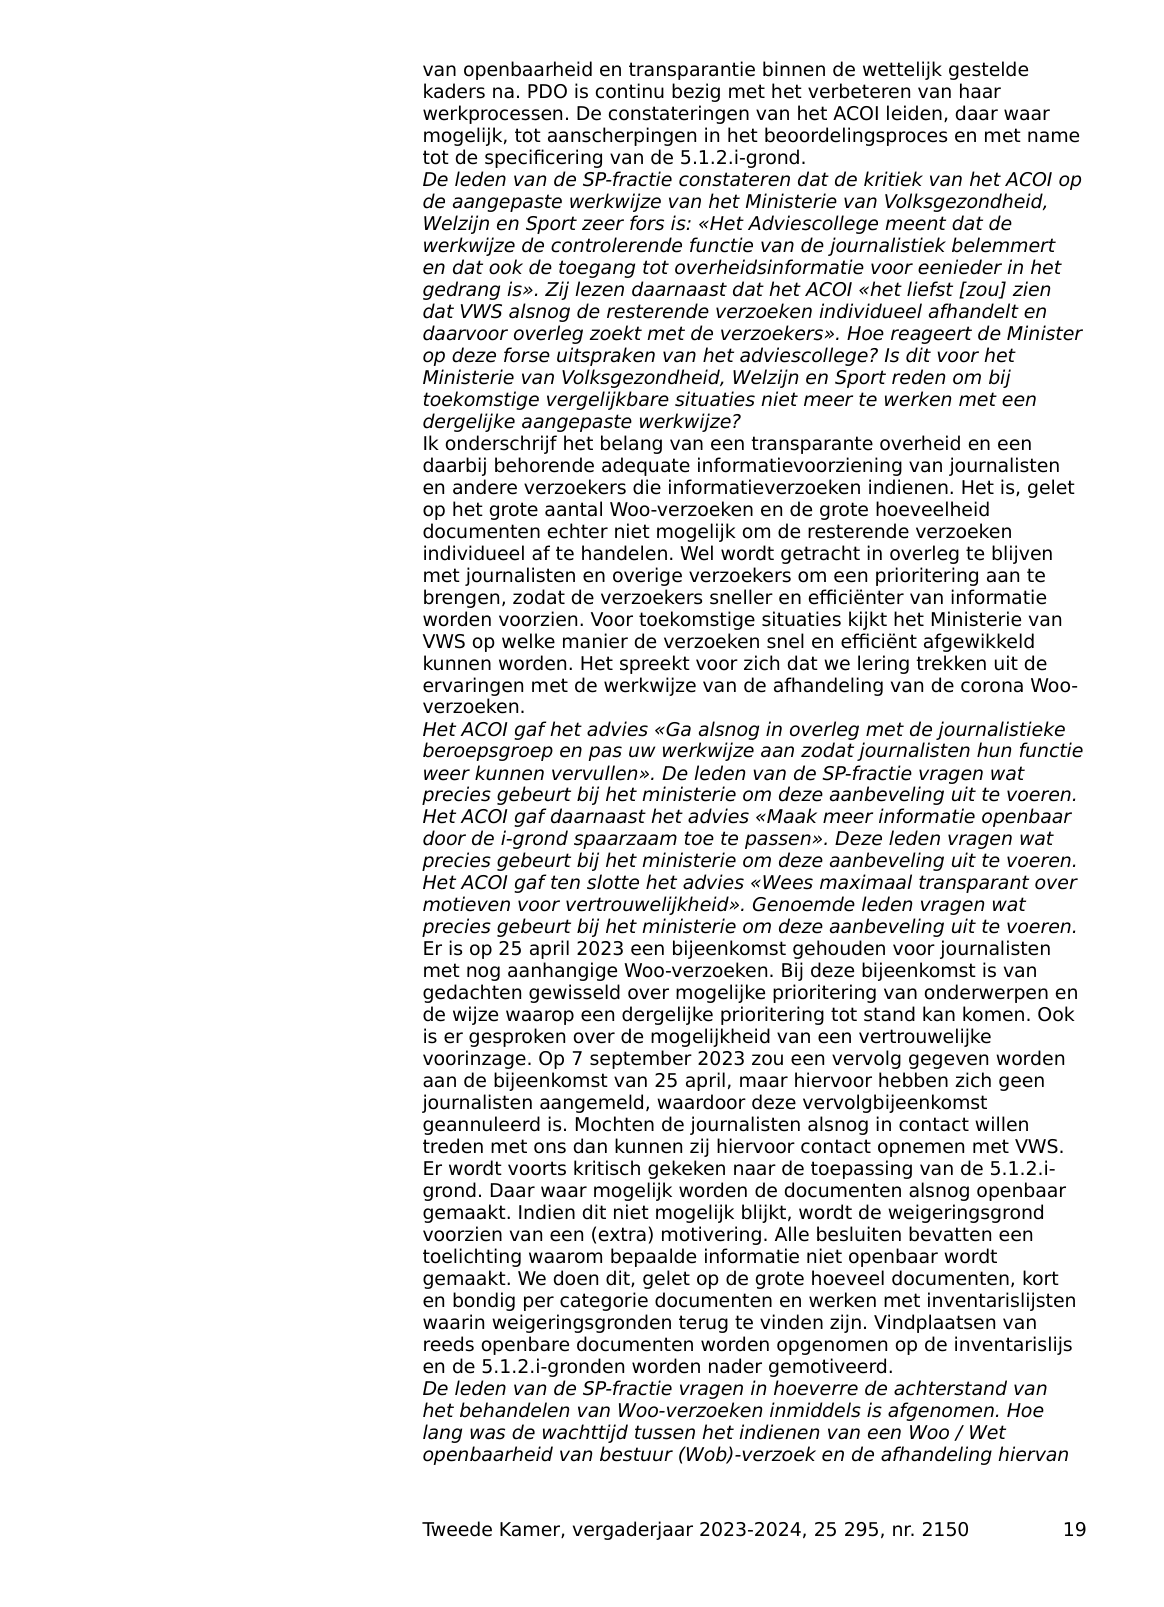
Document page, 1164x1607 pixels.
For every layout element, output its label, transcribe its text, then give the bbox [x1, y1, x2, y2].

text Ik onderschrijf het belang van een transparante overheid en een daarbij behorende adequate informatievoorziening van journalisten en andere verzoekers die informatieverzoeken indienen. Het is, gelet op het grote aantal Woo-verzoeken en de grote hoeveelheid documenten echter niet mogelijk om de resterende verzoeken individueel af te handelen. Wel wordt getracht in overleg te blijven met journalisten en overige verzoekers om een prioritering aan te brengen, zodat de verzoekers sneller en efficiënter van informatie worden voorzien. Voor toekomstige situaties kijkt het Ministerie van VWS op welke manier de verzoeken snel en efficiënt afgewikkeld kunnen worden. Het spreekt voor zich dat we lering trekken uit de ervaringen met de werkwijze van de afhandeling van de corona Woo-verzoeken. [422, 433, 1087, 718]
text De leden van de SP-fractie constateren dat de kritiek van het ACOI op de aangepaste werkwijze van het Ministerie van Volksgezondheid, Welzijn en Sport zeer fors is: «Het Adviescollege meent dat de werkwijze de controlerende functie van de journalistiek belemmert en dat ook de toegang tot overheidsinformatie voor eenieder in het gedrang is». Zij lezen daarnaast dat het ACOI «het liefst [zou] zien dat VWS alsnog de resterende verzoeken individueel afhandelt en daarvoor overleg zoekt met de verzoekers». Hoe reageert de Minister op deze forse uitspraken van het adviescollege? Is dit voor het Ministerie van Volksgezondheid, Welzijn en Sport reden om bij toekomstige vergelijkbare situaties niet meer te werken met een dergelijke aangepaste werkwijze? [422, 169, 1087, 433]
text Er is op 25 april 2023 een bijeenkomst gehouden voor journalisten met nog aanhangige Woo-verzoeken. Bij deze bijeenkomst is van gedachten gewisseld over mogelijke prioritering van onderwerpen en de wijze waarop een dergelijke prioritering tot stand kan komen. Ook is er gesproken over de mogelijkheid van een vertrouwelijke voorinzage. Op 7 september 2023 zou een vervolg gegeven worden aan de bijeenkomst van 25 april, maar hiervoor hebben zich geen journalisten aangemeld, waardoor deze vervolgbijeenkomst geannuleerd is. Mochten de journalisten alsnog in contact willen treden met ons dan kunnen zij hiervoor contact opnemen met VWS. Er wordt voorts kritisch gekeken naar de toepassing van de 5.1.2.i-grond. Daar waar mogelijk worden de documenten alsnog openbaar gemaakt. Indien dit niet mogelijk blijkt, wordt de weigeringsgrond voorzien van een (extra) motivering. Alle besluiten bevatten een toelichting waarom bepaalde informatie niet openbaar wordt gemaakt. We doen dit, gelet op de grote hoeveel documenten, kort en bondig per categorie documenten en werken met inventarislijsten waarin weigeringsgronden terug te vinden zijn. Vindplaatsen van reeds openbare documenten worden opgenomen op de inventarislijs en de 5.1.2.i-gronden worden nader gemotiveerd. [422, 938, 1087, 1378]
text van openbaarheid en transparantie binnen de wettelijk gestelde kaders na. PDO is continu bezig met het verbeteren van haar werkprocessen. De constateringen van het ACOI leiden, daar waar mogelijk, tot aanscherpingen in het beoordelingsproces en met name tot de specificering van de 5.1.2.i-grond. [422, 59, 1087, 169]
text De leden van de SP-fractie vragen in hoeverre de achterstand van het behandelen van Woo-verzoeken inmiddels is afgenomen. Hoe lang was de wachttijd tussen het indienen van een Woo / Wet openbaarheid van bestuur (Wob)-verzoek en de afhandeling hiervan [422, 1378, 1087, 1466]
text Het ACOI gaf het advies «Ga alsnog in overleg met de journalistieke beroepsgroep en pas uw werkwijze aan zodat journalisten hun functie weer kunnen vervullen». De leden van de SP-fractie vragen wat precies gebeurt bij het ministerie om deze aanbeveling uit te voeren. Het ACOI gaf daarnaast het advies «Maak meer informatie openbaar door de i-grond spaarzaam toe te passen». Deze leden vragen wat precies gebeurt bij het ministerie om deze aanbeveling uit te voeren. Het ACOI gaf ten slotte het advies «Wees maximaal transparant over motieven voor vertrouwelijkheid». Genoemde leden vragen wat precies gebeurt bij het ministerie om deze aanbeveling uit te voeren. [422, 718, 1087, 938]
